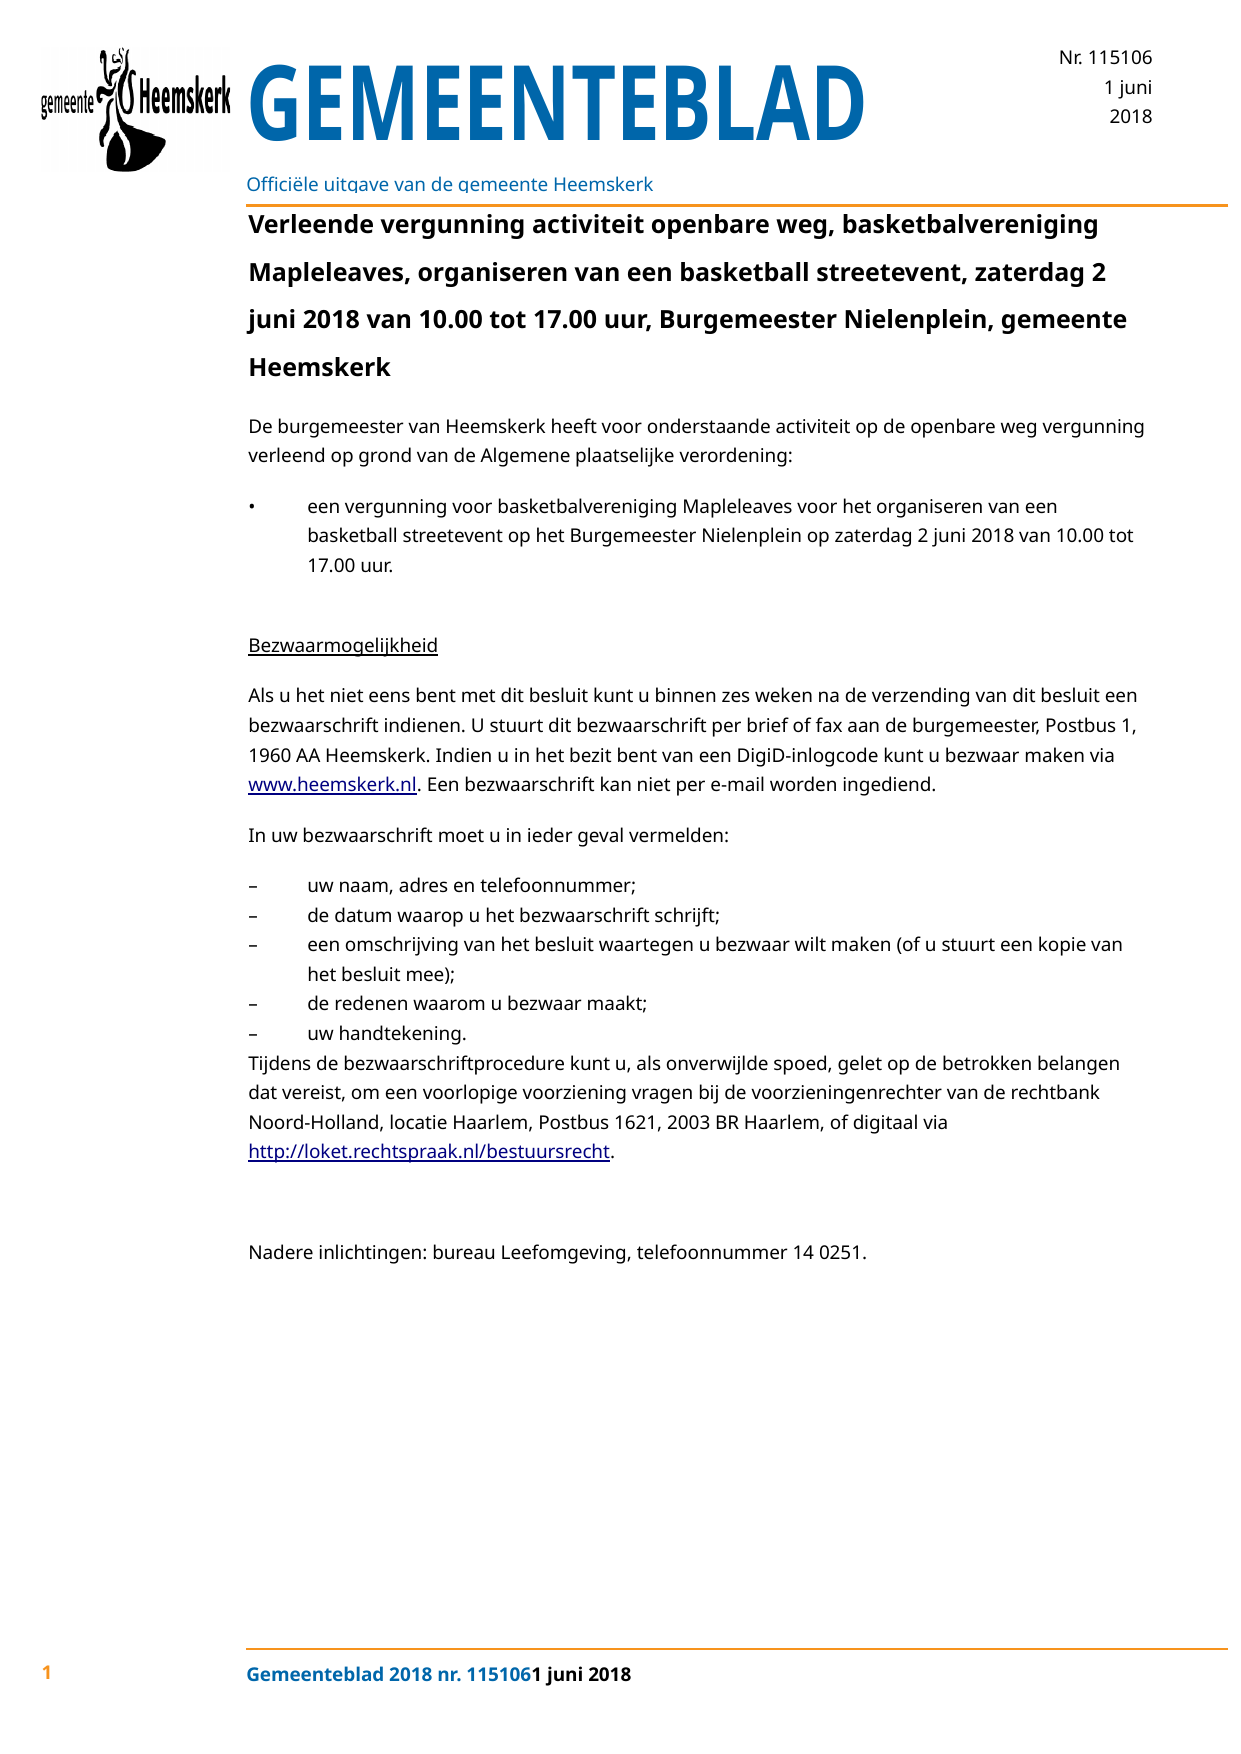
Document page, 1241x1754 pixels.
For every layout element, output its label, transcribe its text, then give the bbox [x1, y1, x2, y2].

text De burgemeester van Heemskerk heeft voor onderstaande activiteit op de openbare weg vergunning verleend op grond van de Algemene plaatselijke verordening: [248, 413, 1152, 468]
text Nadere inlichtingen: bureau Leefomgeving, telefoonnummer 14 0251. [248, 1239, 1152, 1265]
text Tijdens de bezwaarschriftprocedure kunt u, als onverwijlde spoed, gelet op de betrokken belangen dat vereist, om een voorlopige voorziening vragen bij de voorzieningenrechter van de rechtbank Noord-Holland, locatie Haarlem, Postbus 1621, 2003 BR Haarlem, of digitaal via http://loket.rechtspraak.nl/bestuursrecht. [248, 1050, 1152, 1164]
list de redenen waarom u bezwaar maakt; [248, 991, 1152, 1016]
list de datum waarop u het bezwaarschrift schrijft; [248, 902, 1152, 928]
text Als u het niet eens bent met dit besluit kunt u binnen zes weken na de verzending van dit besluit een bezwaarschrift indienen. U stuurt dit bezwaarschrift per brief of fax aan de burgemeester, Postbus 1, 1960 AA Heemskerk. Indien u in het bezit bent van een DigiD-inlogcode kunt u bezwaar maken via www.heemskerk.nl. Een bezwaarschrift kan niet per e-mail worden ingediend. [248, 683, 1152, 797]
list uw naam, adres en telefoonnummer; [248, 872, 1152, 898]
picture [41, 47, 231, 172]
list uw handtekening. [248, 1020, 1152, 1046]
text Bezwaarmogelijkheid [248, 632, 1152, 658]
text In uw bezwaarschrift moet u in ieder geval vermelden: [248, 822, 1152, 848]
list een vergunning voor basketbalvereniging Mapleleaves voor het organiseren van een basketball streetevent op het Burgemeester Nielenplein op zaterdag 2 juni 2018 van 10.00 tot 17.00 uur. [248, 493, 1152, 578]
text Verleende vergunning activiteit openbare weg, basketbalvereniging Mapleleaves, organiseren van een basketball streetevent, zaterdag 2 juni 2018 van 10.00 tot 17.00 uur, Burgemeester Nielenplein, gemeente Heemskerk [248, 207, 1152, 384]
list een omschrijving van het besluit waartegen u bezwaar wilt maken (of u stuurt een kopie van het besluit mee); [248, 931, 1152, 987]
